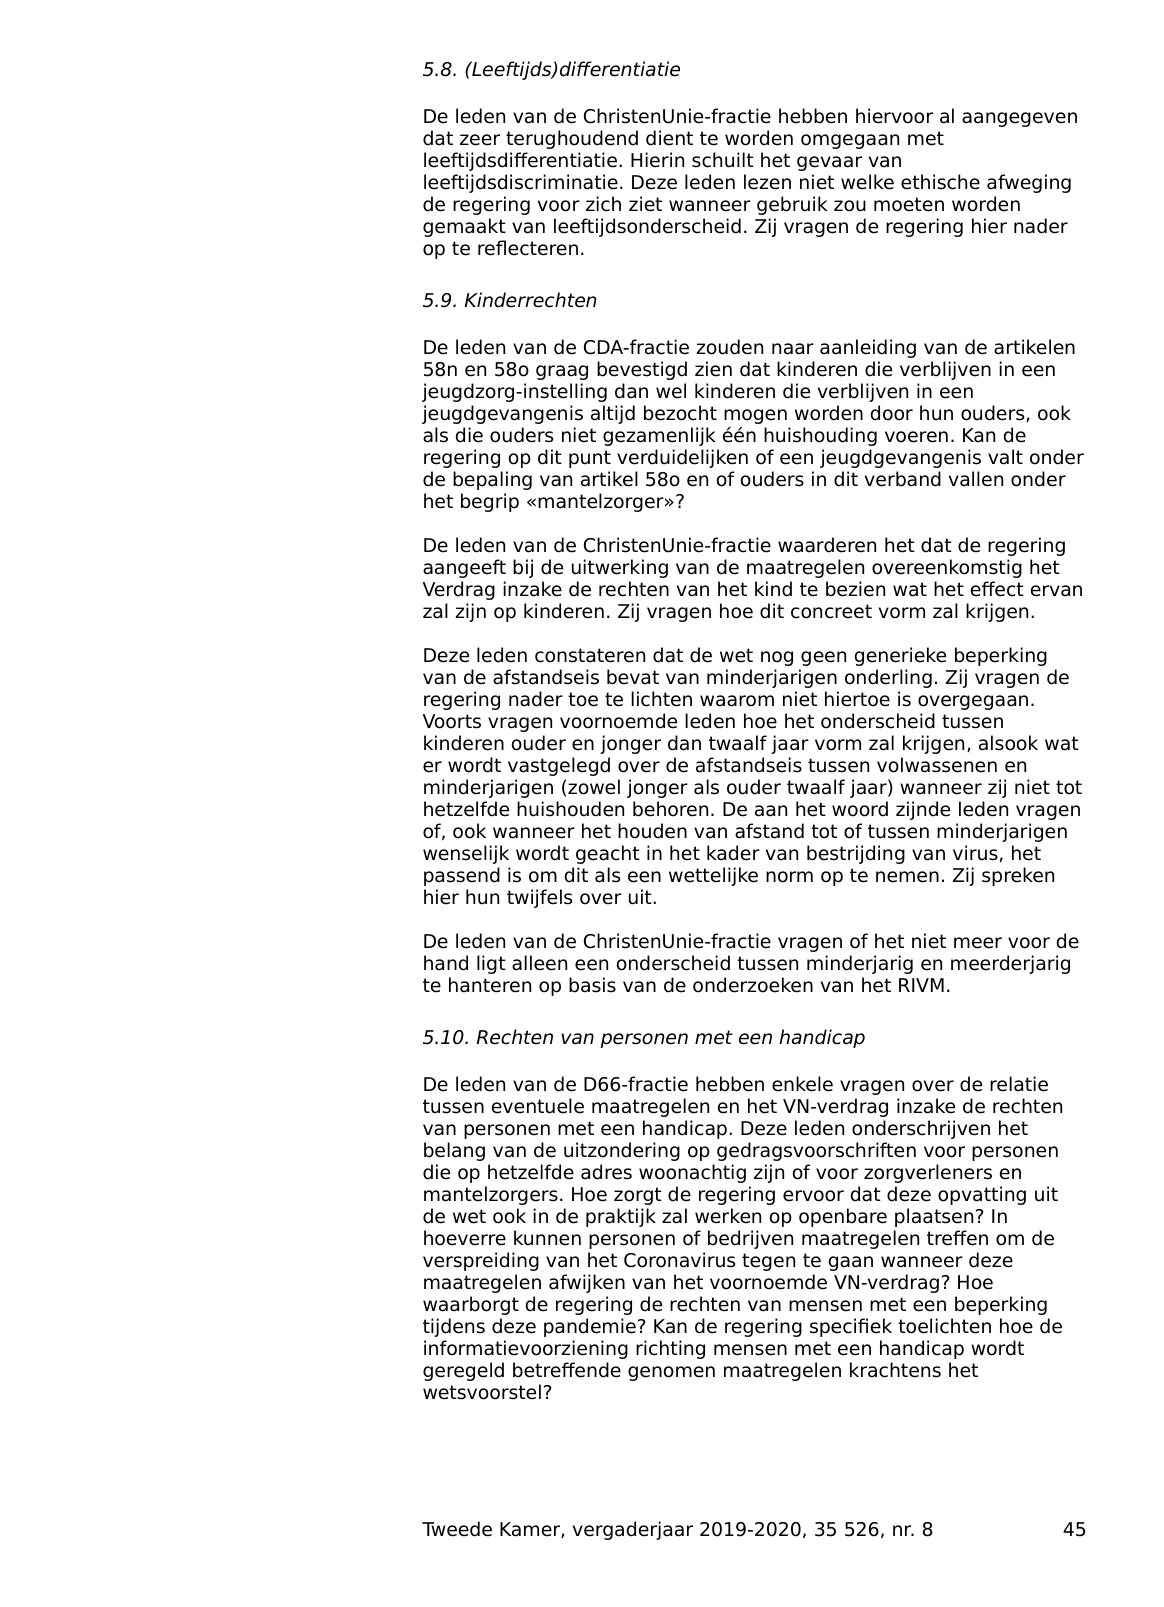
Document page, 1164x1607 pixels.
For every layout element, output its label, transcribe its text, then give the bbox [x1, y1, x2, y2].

text De leden van de D66-fractie hebben enkele vragen over de relatie tussen eventuele maatregelen en het VN-verdrag inzake de rechten van personen met een handicap. Deze leden onderschrijven het belang van de uitzondering op gedragsvoorschriften voor personen die op hetzelfde adres woonachtig zijn of voor zorgverleners en mantelzorgers. Hoe zorgt de regering ervoor dat deze opvatting uit de wet ook in de praktijk zal werken op openbare plaatsen? In hoeverre kunnen personen of bedrijven maatregelen treffen om de verspreiding van het Coronavirus tegen te gaan wanneer deze maatregelen afwijken van het voornoemde VN-verdrag? Hoe waarborgt de regering de rechten van mensen met een beperking tijdens deze pandemie? Kan de regering specifiek toelichten hoe de informatievoorziening richting mensen met een handicap wordt geregeld betreffende genomen maatregelen krachtens het wetsvoorstel? [422, 1074, 1087, 1403]
subtitle 5.8. (Leeftijds)differentiatie [422, 59, 1087, 81]
text De leden van de ChristenUnie-fractie vragen of het niet meer voor de hand ligt alleen een onderscheid tussen minderjarig en meerderjarig te hanteren op basis van de onderzoeken van het RIVM. [422, 931, 1087, 997]
subtitle 5.10. Rechten van personen met een handicap [422, 1027, 1087, 1049]
text De leden van de ChristenUnie-fractie hebben hiervoor al aangegeven dat zeer terughoudend dient te worden omgegaan met leeftijdsdifferentiatie. Hierin schuilt het gevaar van leeftijdsdiscriminatie. Deze leden lezen niet welke ethische afweging de regering voor zich ziet wanneer gebruik zou moeten worden gemaakt van leeftijdsonderscheid. Zij vragen de regering hier nader op te reflecteren. [422, 106, 1087, 260]
text De leden van de ChristenUnie-fractie waarderen het dat de regering aangeeft bij de uitwerking van de maatregelen overeenkomstig het Verdrag inzake de rechten van het kind te bezien wat het effect ervan zal zijn op kinderen. Zij vragen hoe dit concreet vorm zal krijgen. [422, 535, 1087, 623]
text Deze leden constateren dat de wet nog geen generieke beperking van de afstandseis bevat van minderjarigen onderling. Zij vragen de regering nader toe te lichten waarom niet hiertoe is overgegaan. Voorts vragen voornoemde leden hoe het onderscheid tussen kinderen ouder en jonger dan twaalf jaar vorm zal krijgen, alsook wat er wordt vastgelegd over de afstandseis tussen volwassenen en minderjarigen (zowel jonger als ouder twaalf jaar) wanneer zij niet tot hetzelfde huishouden behoren. De aan het woord zijnde leden vragen of, ook wanneer het houden van afstand tot of tussen minderjarigen wenselijk wordt geacht in het kader van bestrijding van virus, het passend is om dit als een wettelijke norm op te nemen. Zij spreken hier hun twijfels over uit. [422, 645, 1087, 909]
subtitle 5.9. Kinderrechten [422, 290, 1087, 312]
text De leden van de CDA-fractie zouden naar aanleiding van de artikelen 58n en 58o graag bevestigd zien dat kinderen die verblijven in een jeugdzorg-instelling dan wel kinderen die verblijven in een jeugdgevangenis altijd bezocht mogen worden door hun ouders, ook als die ouders niet gezamenlijk één huishouding voeren. Kan de regering op dit punt verduidelijken of een jeugdgevangenis valt onder de bepaling van artikel 58o en of ouders in dit verband vallen onder het begrip «mantelzorger»? [422, 337, 1087, 513]
